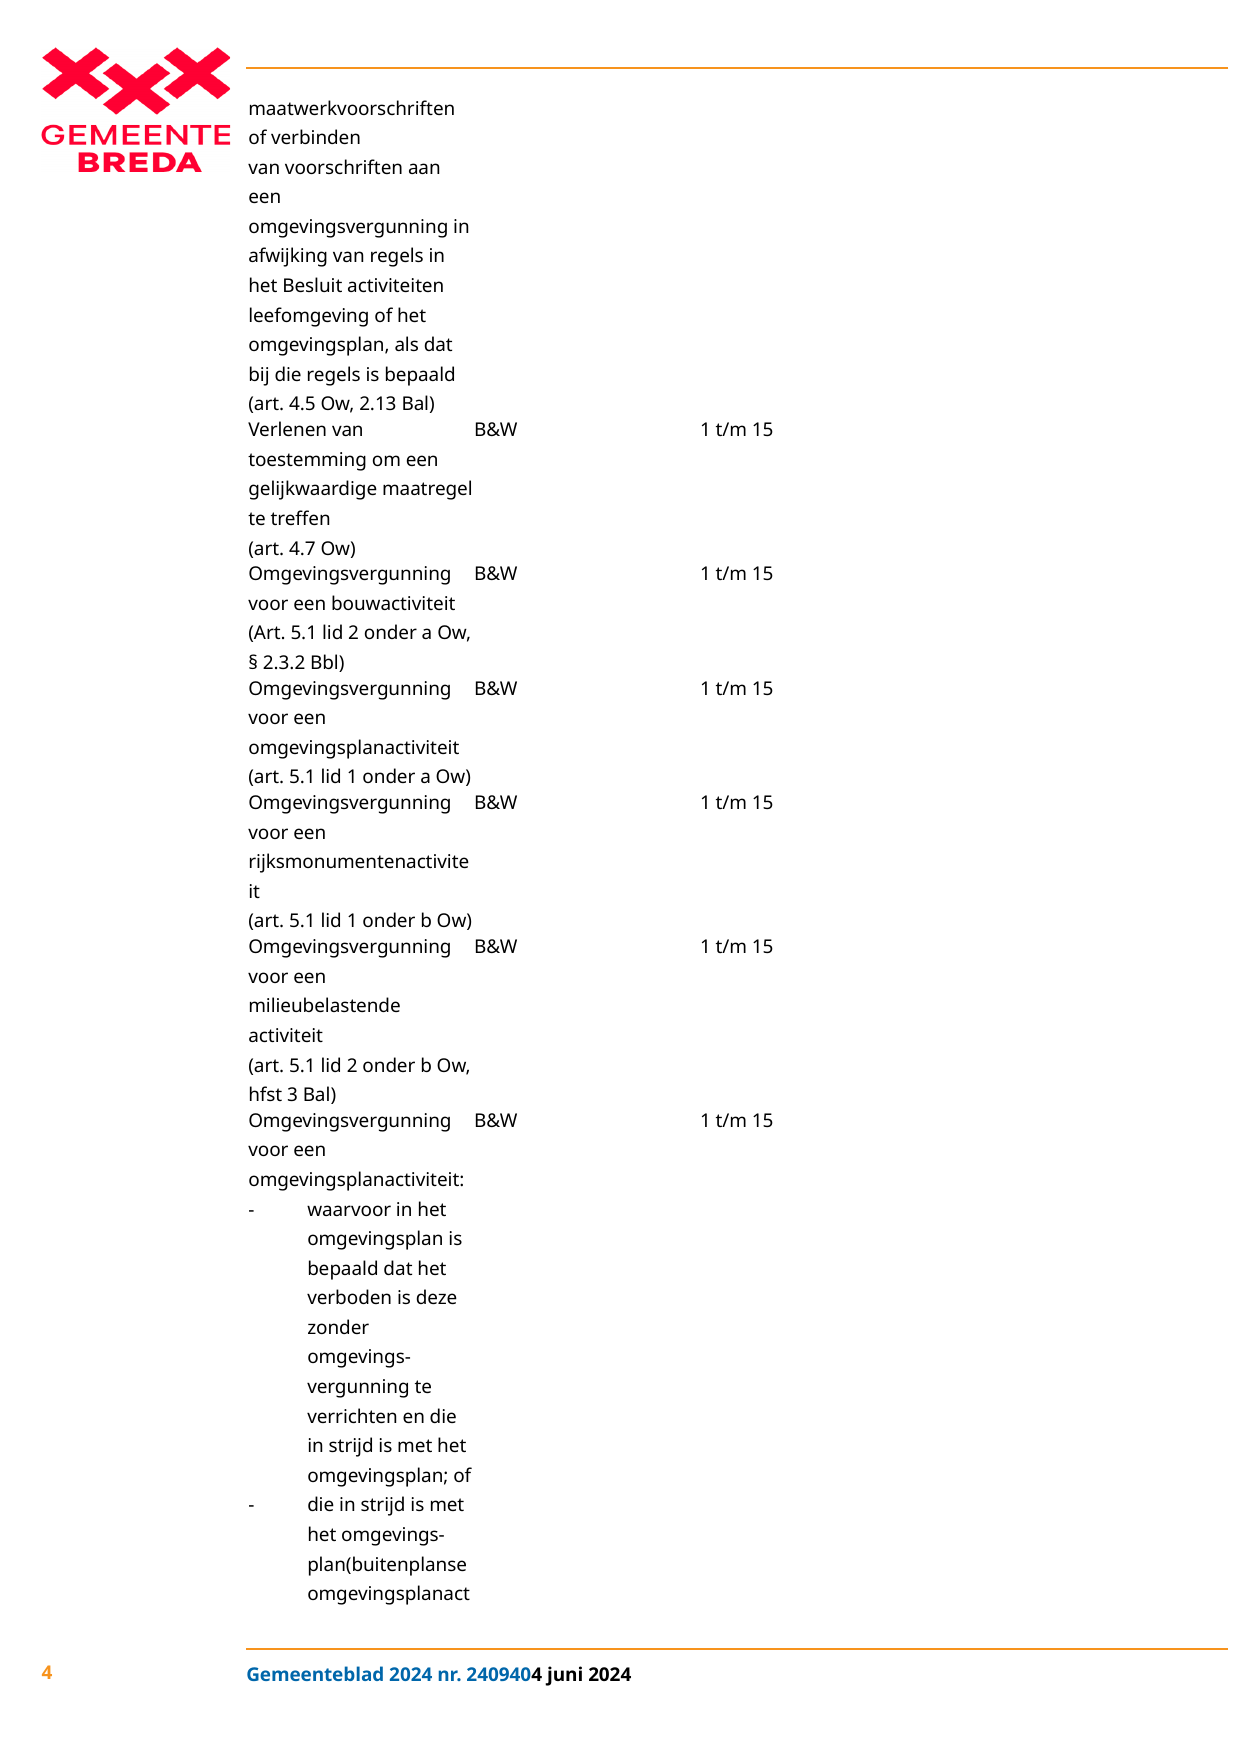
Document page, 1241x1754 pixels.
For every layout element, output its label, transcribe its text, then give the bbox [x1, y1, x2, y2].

table_cell B&W [474, 416, 700, 560]
table_cell maatwerkvoorschriften of verbinden van voorschriften aan een omgevingsvergunning in afwijking van regels in het Besluit activiteiten leefomgeving of het omgevingsplan, als dat bij die regels is bepaald (art. 4.5 Ow, 2.13 Bal) [248, 95, 474, 416]
table_cell 1 t/m 15 [700, 1107, 926, 1606]
table_cell [474, 95, 700, 416]
table_cell 1 t/m 15 [700, 934, 926, 1107]
table_cell B&W [474, 560, 700, 675]
table_cell [926, 675, 1152, 789]
picture [41, 47, 231, 172]
table_cell [700, 95, 926, 416]
table_cell [926, 789, 1152, 933]
table_cell Omgevingsvergunning voor een rijksmonumentenactiviteit (art. 5.1 lid 1 onder b Ow) [248, 789, 474, 933]
table_cell Omgevingsvergunning voor een omgevingsplanactiviteit (art. 5.1 lid 1 onder a Ow) [248, 675, 474, 789]
table_cell B&W [474, 934, 700, 1107]
table_cell 1 t/m 15 [700, 416, 926, 560]
table_cell [926, 560, 1152, 675]
table_cell [926, 95, 1152, 416]
table_cell 1 t/m 15 [700, 789, 926, 933]
table_cell B&W [474, 789, 700, 933]
table_cell Omgevingsvergunning voor een omgevingsplanactiviteit: waarvoor in het omgevingsplan is bepaald dat het verboden is deze zonder omgevings-vergunning te verrichten en die in strijd is met het omgevingsplan; of die in strijd is met het omgevings-plan(buitenplanse omgevingsplanact [248, 1107, 474, 1606]
table_cell 1 t/m 15 [700, 560, 926, 675]
table_cell B&W [474, 1107, 700, 1606]
table_cell 1 t/m 15 [700, 675, 926, 789]
table_cell B&W [474, 675, 700, 789]
table_cell [926, 416, 1152, 560]
table_cell [926, 934, 1152, 1107]
table_cell [926, 1107, 1152, 1606]
table_cell Omgevingsvergunning voor een bouwactiviteit (Art. 5.1 lid 2 onder a Ow, § 2.3.2 Bbl) [248, 560, 474, 675]
table_cell Omgevingsvergunning voor een milieubelastende activiteit (art. 5.1 lid 2 onder b Ow, hfst 3 Bal) [248, 934, 474, 1107]
table_cell Verlenen van toestemming om een gelijkwaardige maatregel te treffen (art. 4.7 Ow) [248, 416, 474, 560]
